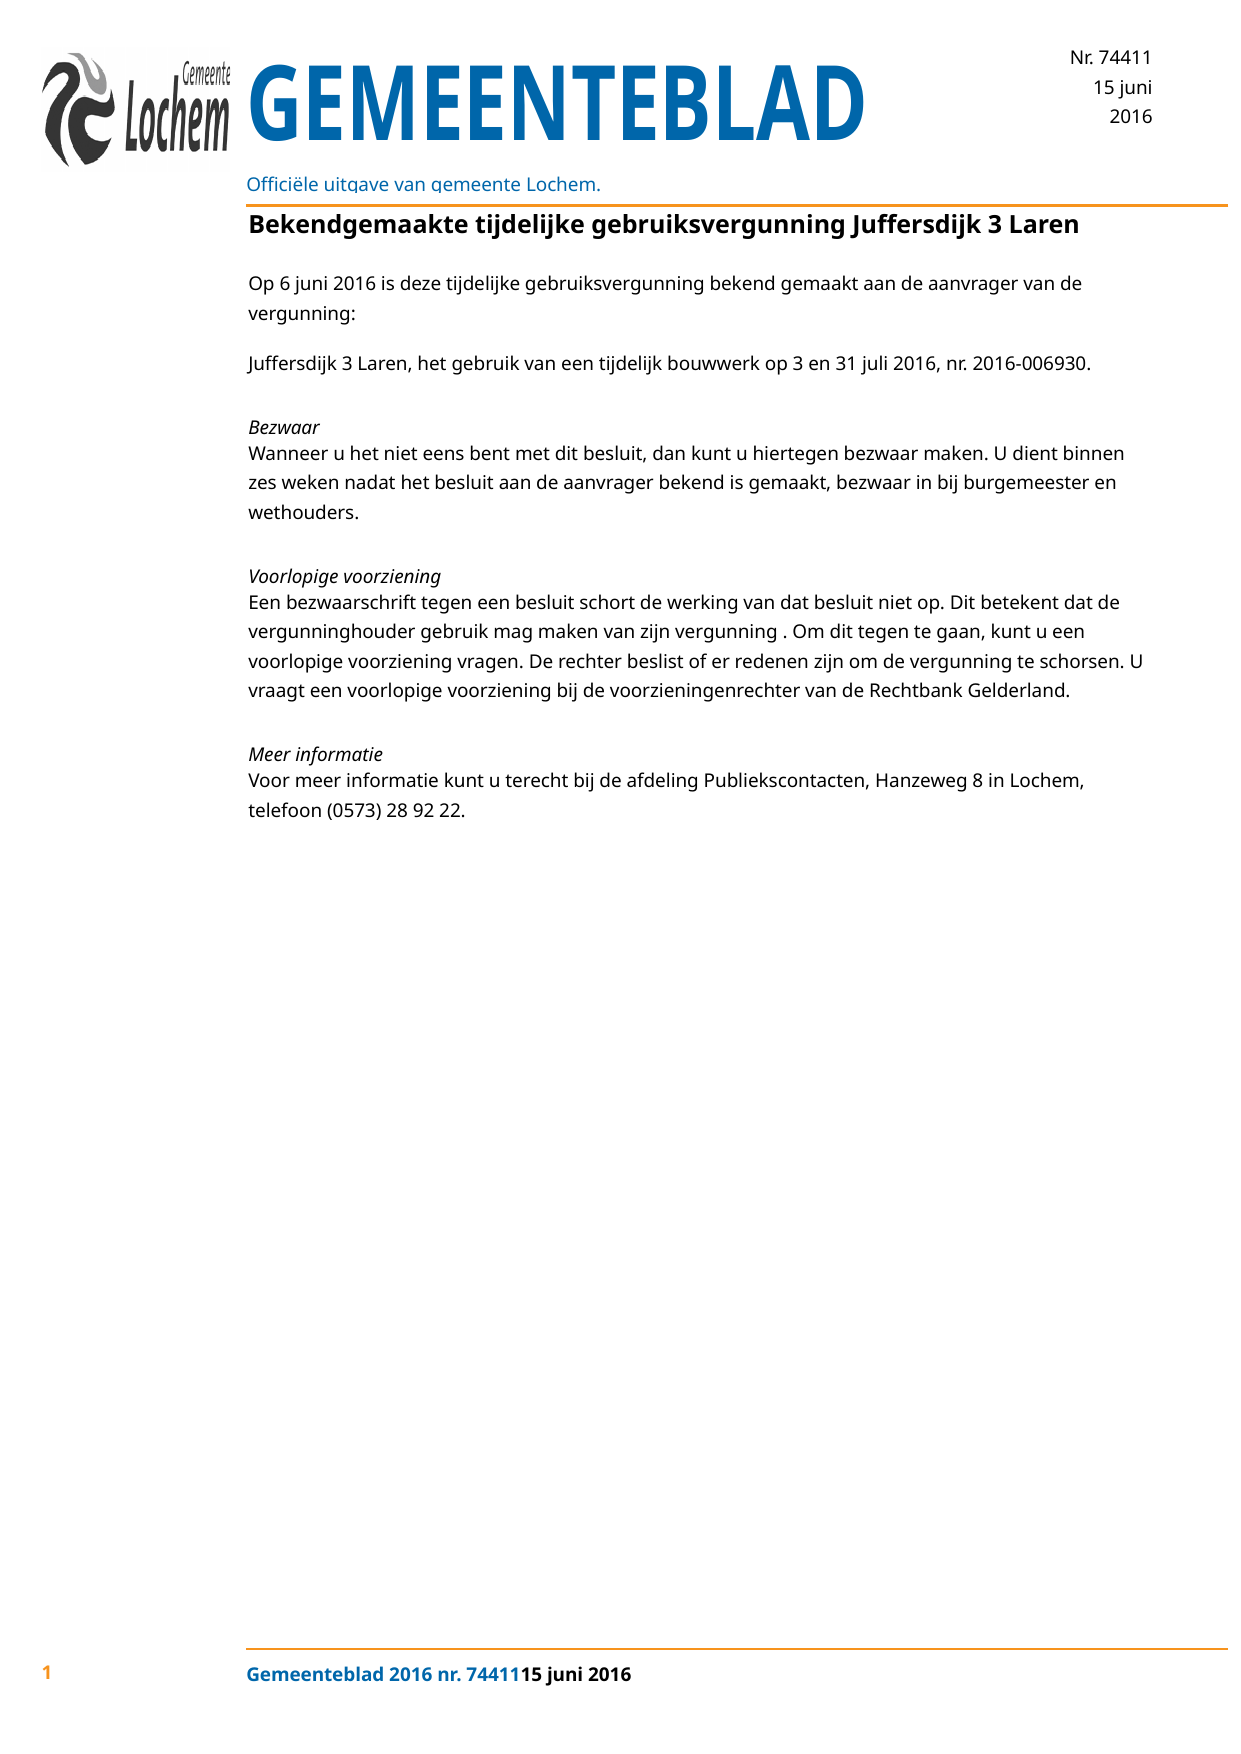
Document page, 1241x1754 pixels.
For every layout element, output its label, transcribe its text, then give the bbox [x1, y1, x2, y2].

text Bekendgemaakte tijdelijke gebruiksvergunning Juffersdijk 3 Laren [248, 207, 1152, 241]
text Voorlopige voorziening [248, 563, 1152, 589]
text Een bezwaarschrift tegen een besluit schort de werking van dat besluit niet op. Dit betekent dat de vergunninghouder gebruik mag maken van zijn vergunning . Om dit tegen te gaan, kunt u een voorlopige voorziening vragen. De rechter beslist of er redenen zijn om de vergunning te schorsen. U vraagt een voorlopige voorziening bij de voorzieningenrechter van de Rechtbank Gelderland. [248, 589, 1152, 703]
text Meer informatie [248, 742, 1152, 767]
text Op 6 juni 2016 is deze tijdelijke gebruiksvergunning bekend gemaakt aan de aanvrager van de vergunning: [248, 270, 1152, 326]
text Bezwaar [248, 414, 1152, 440]
text Voor meer informatie kunt u terecht bij de afdeling Publiekscontacten, Hanzeweg 8 in Lochem, telefoon (0573) 28 92 22. [248, 767, 1152, 823]
picture [41, 47, 231, 172]
text Juffersdijk 3 Laren, het gebruik van een tijdelijk bouwwerk op 3 en 31 juli 2016, nr. 2016-006930. [248, 350, 1152, 376]
text Wanneer u het niet eens bent met dit besluit, dan kunt u hiertegen bezwaar maken. U dient binnen zes weken nadat het besluit aan de aanvrager bekend is gemaakt, bezwaar in bij burgemeester en wethouders. [248, 440, 1152, 525]
